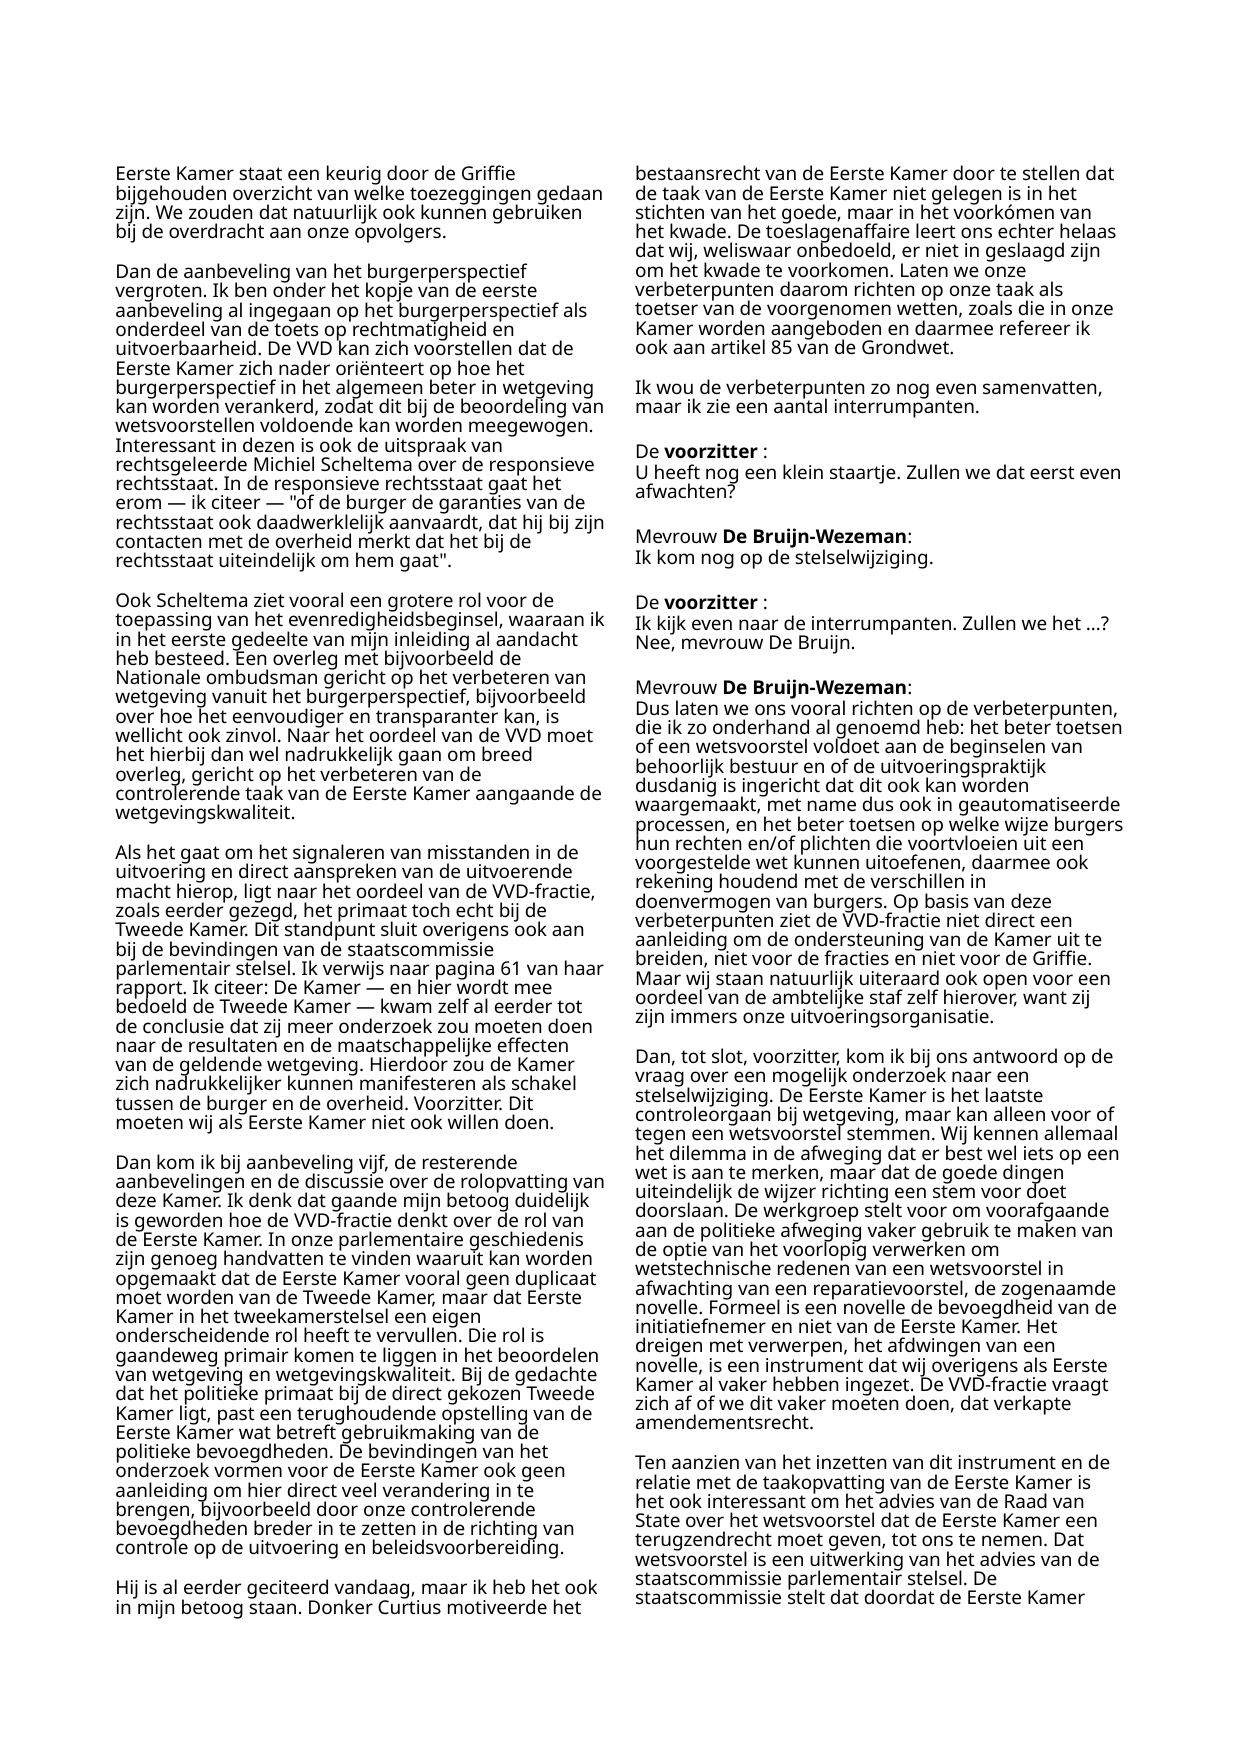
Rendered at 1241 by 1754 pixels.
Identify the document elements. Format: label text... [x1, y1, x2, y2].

text Dus laten we ons vooral richten op de verbeterpunten, die ik zo onderhand al genoemd heb: het beter toetsen of een wetsvoorstel voldoet aan de beginselen van behoorlijk bestuur en of de uitvoeringspraktijk dusdanig is ingericht dat dit ook kan worden waargemaakt, met name dus ook in geautomatiseerde processen, en het beter toetsen op welke wijze burgers hun rechten en/of plichten die voortvloeien uit een voorgestelde wet kunnen uitoefenen, daarmee ook rekening houdend met de verschillen in doenvermogen van burgers. Op basis van deze verbeterpunten ziet de VVD-fractie niet direct een aanleiding om de ondersteuning van de Kamer uit te breiden, niet voor de fracties en niet voor de Griffie. Maar wij staan natuurlijk uiteraard ook open voor een oordeel van de ambtelijke staf zelf hierover, want zij zijn immers onze uitvoeringsorganisatie. [635, 700, 1125, 1027]
text Als het gaat om het signaleren van misstanden in de uitvoering en direct aanspreken van de uitvoerende macht hierop, ligt naar het oordeel van de VVD-fractie, zoals eerder gezegd, het primaat toch echt bij de Tweede Kamer. Dit standpunt sluit overigens ook aan bij de bevindingen van de staatscommissie parlementair stelsel. Ik verwijs naar pagina 61 van haar rapport. Ik citeer: De Kamer — en hier wordt mee bedoeld de Tweede Kamer — kwam zelf al eerder tot de conclusie dat zij meer onderzoek zou moeten doen naar de resultaten en de maatschappelijke effecten van de geldende wetgeving. Hierdoor zou de Kamer zich nadrukkelijker kunnen manifesteren als schakel tussen de burger en de overheid. Voorzitter. Dit moeten wij als Eerste Kamer niet ook willen doen. [115, 844, 605, 1133]
text Ik wou de verbeterpunten zo nog even samenvatten, maar ik zie een aantal interrumpanten. [635, 379, 1125, 417]
text De voorzitter : [635, 438, 1125, 464]
text Ik kijk even naar de interrumpanten. Zullen we het …? Nee, mevrouw De Bruijn. [635, 615, 1125, 653]
text Hij is al eerder geciteerd vandaag, maar ik heb het ook in mijn betoog staan. Donker Curtius motiveerde het [115, 1579, 605, 1618]
text Mevrouw De Bruijn-Wezeman: [635, 523, 1125, 549]
text U heeft nog een klein staartje. Zullen we dat eerst even afwachten? [635, 464, 1125, 502]
text Dan kom ik bij aanbeveling vijf, de resterende aanbevelingen en de discussie over de rolopvatting van deze Kamer. Ik denk dat gaande mijn betoog duidelijk is geworden hoe de VVD-fractie denkt over de rol van de Eerste Kamer. In onze parlementaire geschiedenis zijn genoeg handvatten te vinden waaruit kan worden opgemaakt dat de Eerste Kamer vooral geen duplicaat moet worden van de Tweede Kamer, maar dat Eerste Kamer in het tweekamerstelsel een eigen onderscheidende rol heeft te vervullen. Die rol is gaandeweg primair komen te liggen in het beoordelen van wetgeving en wetgevingskwaliteit. Bij de gedachte dat het politieke primaat bij de direct gekozen Tweede Kamer ligt, past een terughoudende opstelling van de Eerste Kamer wat betreft gebruikmaking van de politieke bevoegdheden. De bevindingen van het onderzoek vormen voor de Eerste Kamer ook geen aanleiding om hier direct veel verandering in te brengen, bijvoorbeeld door onze controlerende bevoegdheden breder in te zetten in de richting van controle op de uitvoering en beleidsvoorbereiding. [115, 1154, 605, 1559]
text Eerste Kamer staat een keurig door de Griffie bijgehouden overzicht van welke toezeggingen gedaan zijn. We zouden dat natuurlijk ook kunnen gebruiken bij de overdracht aan onze opvolgers. [115, 165, 605, 242]
text Ook Scheltema ziet vooral een grotere rol voor de toepassing van het evenredigheidsbeginsel, waaraan ik in het eerste gedeelte van mijn inleiding al aandacht heb besteed. Een overleg met bijvoorbeeld de Nationale ombudsman gericht op het verbeteren van wetgeving vanuit het burgerperspectief, bijvoorbeeld over hoe het eenvoudiger en transparanter kan, is wellicht ook zinvol. Naar het oordeel van de VVD moet het hierbij dan wel nadrukkelijk gaan om breed overleg, gericht op het verbeteren van de controlerende taak van de Eerste Kamer aangaande de wetgevingskwaliteit. [115, 592, 605, 823]
text Dan de aanbeveling van het burgerperspectief vergroten. Ik ben onder het kopje van de eerste aanbeveling al ingegaan op het burgerperspectief als onderdeel van de toets op rechtmatigheid en uitvoerbaarheid. De VVD kan zich voorstellen dat de Eerste Kamer zich nader oriënteert op hoe het burgerperspectief in het algemeen beter in wetgeving kan worden verankerd, zodat dit bij de beoordeling van wetsvoorstellen voldoende kan worden meegewogen. Interessant in dezen is ook de uitspraak van rechtsgeleerde Michiel Scheltema over de responsieve rechtsstaat. In de responsieve rechtsstaat gaat het erom — ik citeer — "of de burger de garanties van de rechtsstaat ook daadwerklelijk aanvaardt, dat hij bij zijn contacten met de overheid merkt dat het bij de rechtsstaat uiteindelijk om hem gaat". [115, 263, 605, 571]
text Mevrouw De Bruijn-Wezeman: [635, 674, 1125, 700]
text Ik kom nog op de stelselwijziging. [635, 549, 1125, 568]
text De voorzitter : [635, 589, 1125, 615]
text bestaansrecht van de Eerste Kamer door te stellen dat de taak van de Eerste Kamer niet gelegen is in het stichten van het goede, maar in het voorkómen van het kwade. De toeslagenaffaire leert ons echter helaas dat wij, weliswaar onbedoeld, er niet in geslaagd zijn om het kwade te voorkomen. Laten we onze verbeterpunten daarom richten op onze taak als toetser van de voorgenomen wetten, zoals die in onze Kamer worden aangeboden en daarmee refereer ik ook aan artikel 85 van de Grondwet. [635, 165, 1125, 358]
text Dan, tot slot, voorzitter, kom ik bij ons antwoord op de vraag over een mogelijk onderzoek naar een stelselwijziging. De Eerste Kamer is het laatste controleorgaan bij wetgeving, maar kan alleen voor of tegen een wetsvoorstel stemmen. Wij kennen allemaal het dilemma in de afweging dat er best wel iets op een wet is aan te merken, maar dat de goede dingen uiteindelijk de wijzer richting een stem voor doet doorslaan. De werkgroep stelt voor om voorafgaande aan de politieke afweging vaker gebruik te maken van de optie van het voorlopig verwerken om wetstechnische redenen van een wetsvoorstel in afwachting van een reparatievoorstel, de zogenaamde novelle. Formeel is een novelle de bevoegdheid van de initiatiefnemer en niet van de Eerste Kamer. Het dreigen met verwerpen, het afdwingen van een novelle, is een instrument dat wij overigens als Eerste Kamer al vaker hebben ingezet. De VVD-fractie vraagt zich af of we dit vaker moeten doen, dat verkapte amendementsrecht. [635, 1048, 1125, 1434]
text Ten aanzien van het inzetten van dit instrument en de relatie met de taakopvatting van de Eerste Kamer is het ook interessant om het advies van de Raad van State over het wetsvoorstel dat de Eerste Kamer een terugzendrecht moet geven, tot ons te nemen. Dat wetsvoorstel is een uitwerking van het advies van de staatscommissie parlementair stelsel. De staatscommissie stelt dat doordat de Eerste Kamer [635, 1454, 1125, 1608]
